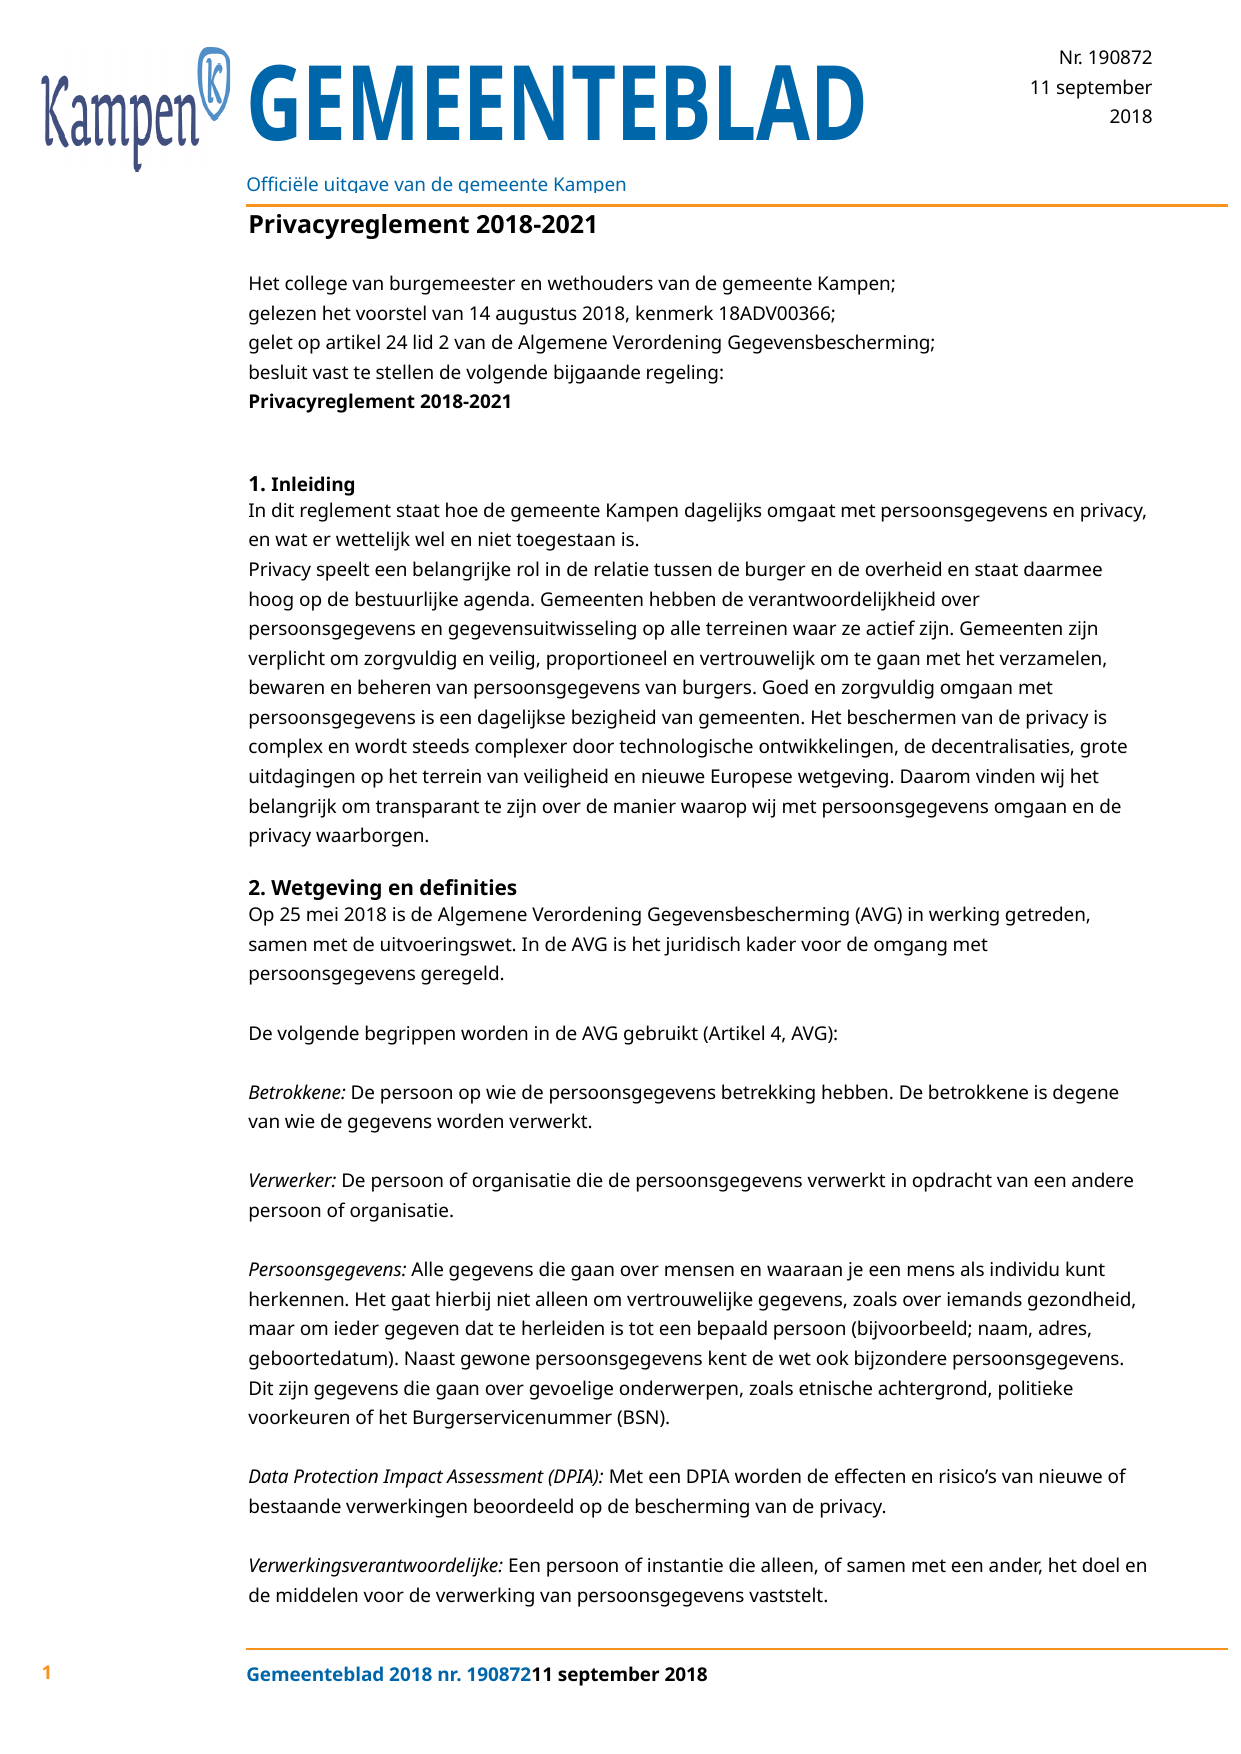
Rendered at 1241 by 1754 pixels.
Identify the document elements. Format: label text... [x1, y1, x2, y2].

text Privacy speelt een belangrijke rol in de relatie tussen de burger en de overheid en staat daarmee hoog op de bestuurlijke agenda. Gemeenten hebben de verantwoordelijkheid over persoonsgegevens en gegevensuitwisseling op alle terreinen waar ze actief zijn. Gemeenten zijn verplicht om zorgvuldig en veilig, proportioneel en vertrouwelijk om te gaan met het verzamelen, bewaren en beheren van persoonsgegevens van burgers. Goed en zorgvuldig omgaan met persoonsgegevens is een dagelijkse bezigheid van gemeenten. Het beschermen van de privacy is complex en wordt steeds complexer door technologische ontwikkelingen, de decentralisaties, grote uitdagingen op het terrein van veiligheid en nieuwe Europese wetgeving. Daarom vinden wij het belangrijk om transparant te zijn over de manier waarop wij met persoonsgegevens omgaan en de privacy waarborgen. [248, 556, 1152, 848]
text Verwerkingsverantwoordelijke: Een persoon of instantie die alleen, of samen met een ander, het doel en de middelen voor de verwerking van persoonsgegevens vaststelt. [248, 1552, 1152, 1607]
text In dit reglement staat hoe de gemeente Kampen dagelijks omgaat met persoonsgegevens en privacy, en wat er wettelijk wel en niet toegestaan is. [248, 497, 1152, 552]
text Persoonsgegevens: Alle gegevens die gaan over mensen en waaraan je een mens als individu kunt herkennen. Het gaat hierbij niet alleen om vertrouwelijke gegevens, zoals over iemands gezondheid, maar om ieder gegeven dat te herleiden is tot een bepaald persoon (bijvoorbeeld; naam, adres, geboortedatum). Naast gewone persoonsgegevens kent de wet ook bijzondere persoonsgegevens. Dit zijn gegevens die gaan over gevoelige onderwerpen, zoals etnische achtergrond, politieke voorkeuren of het Burgerservicenummer (BSN). [248, 1256, 1152, 1430]
text Op 25 mei 2018 is de Algemene Verordening Gegevensbescherming (AVG) in werking getreden, samen met de uitvoeringswet. In de AVG is het juridisch kader voor de omgang met persoonsgegevens geregeld. [248, 901, 1152, 986]
text gelet op artikel 24 lid 2 van de Algemene Verordening Gegevensbescherming; [248, 329, 1152, 355]
text 2. Wetgeving en definities [248, 873, 1152, 901]
text gelezen het voorstel van 14 augustus 2018, kenmerk 18ADV00366; [248, 300, 1152, 326]
text 1. Inleiding [248, 469, 1152, 497]
text Betrokkene: De persoon op wie de persoonsgegevens betrekking hebben. De betrokkene is degene van wie de gegevens worden verwerkt. [248, 1079, 1152, 1134]
text Data Protection Impact Assessment (DPIA): Met een DPIA worden de effecten en risico’s van nieuwe of bestaande verwerkingen beoordeeld op de bescherming van de privacy. [248, 1463, 1152, 1519]
picture [41, 47, 231, 172]
text Privacyreglement 2018-2021 [248, 389, 1152, 414]
text besluit vast te stellen de volgende bijgaande regeling: [248, 359, 1152, 385]
text Het college van burgemeester en wethouders van de gemeente Kampen; [248, 270, 1152, 296]
text Verwerker: De persoon of organisatie die de persoonsgegevens verwerkt in opdracht van een andere persoon of organisatie. [248, 1168, 1152, 1223]
text Privacyreglement 2018-2021 [248, 207, 1152, 241]
text De volgende begrippen worden in de AVG gebruikt (Artikel 4, AVG): [248, 1020, 1152, 1045]
